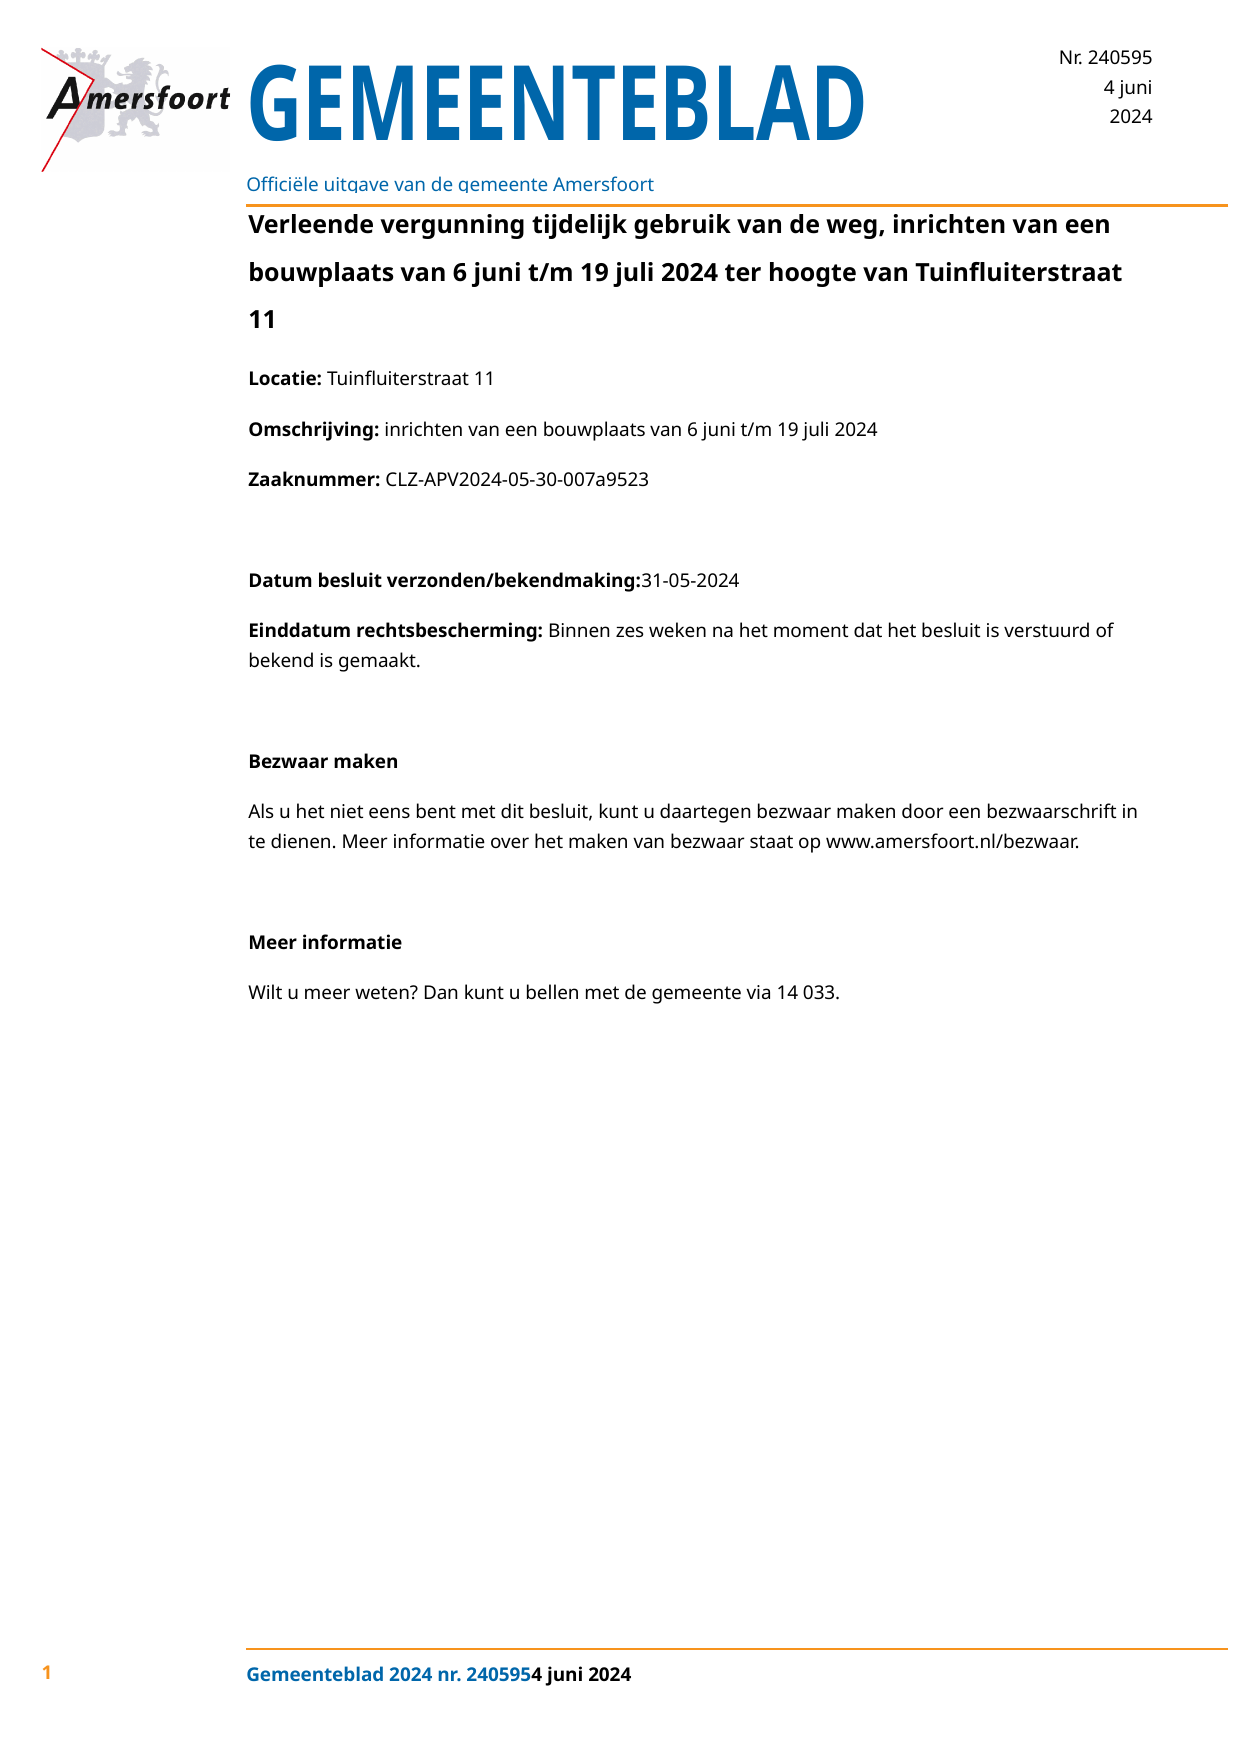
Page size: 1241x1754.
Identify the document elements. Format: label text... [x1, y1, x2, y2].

text Einddatum rechtsbescherming: Binnen zes weken na het moment dat het besluit is verstuurd of bekend is gemaakt. [248, 618, 1152, 673]
text Locatie: Tuinfluiterstraat 11 [248, 366, 1152, 391]
text Omschrijving: inrichten van een bouwplaats van 6 juni t/m 19 juli 2024 [248, 416, 1152, 442]
text Wilt u meer weten? Dan kunt u bellen met de gemeente via 14 033. [248, 979, 1152, 1005]
text Datum besluit verzonden/bekendmaking:31-05-2024 [248, 567, 1152, 593]
text Verleende vergunning tijdelijk gebruik van de weg, inrichten van een bouwplaats van 6 juni t/m 19 juli 2024 ter hoogte van Tuinfluiterstraat 11 [248, 207, 1152, 336]
text Als u het niet eens bent met dit besluit, kunt u daartegen bezwaar maken door een bezwaarschrift in te dienen. Meer informatie over het maken van bezwaar staat op www.amersfoort.nl/bezwaar. [248, 798, 1152, 854]
text Meer informatie [248, 929, 1152, 954]
text Zaaknummer: CLZ-APV2024-05-30-007a9523 [248, 466, 1152, 492]
text Bezwaar maken [248, 748, 1152, 774]
picture [41, 47, 231, 172]
